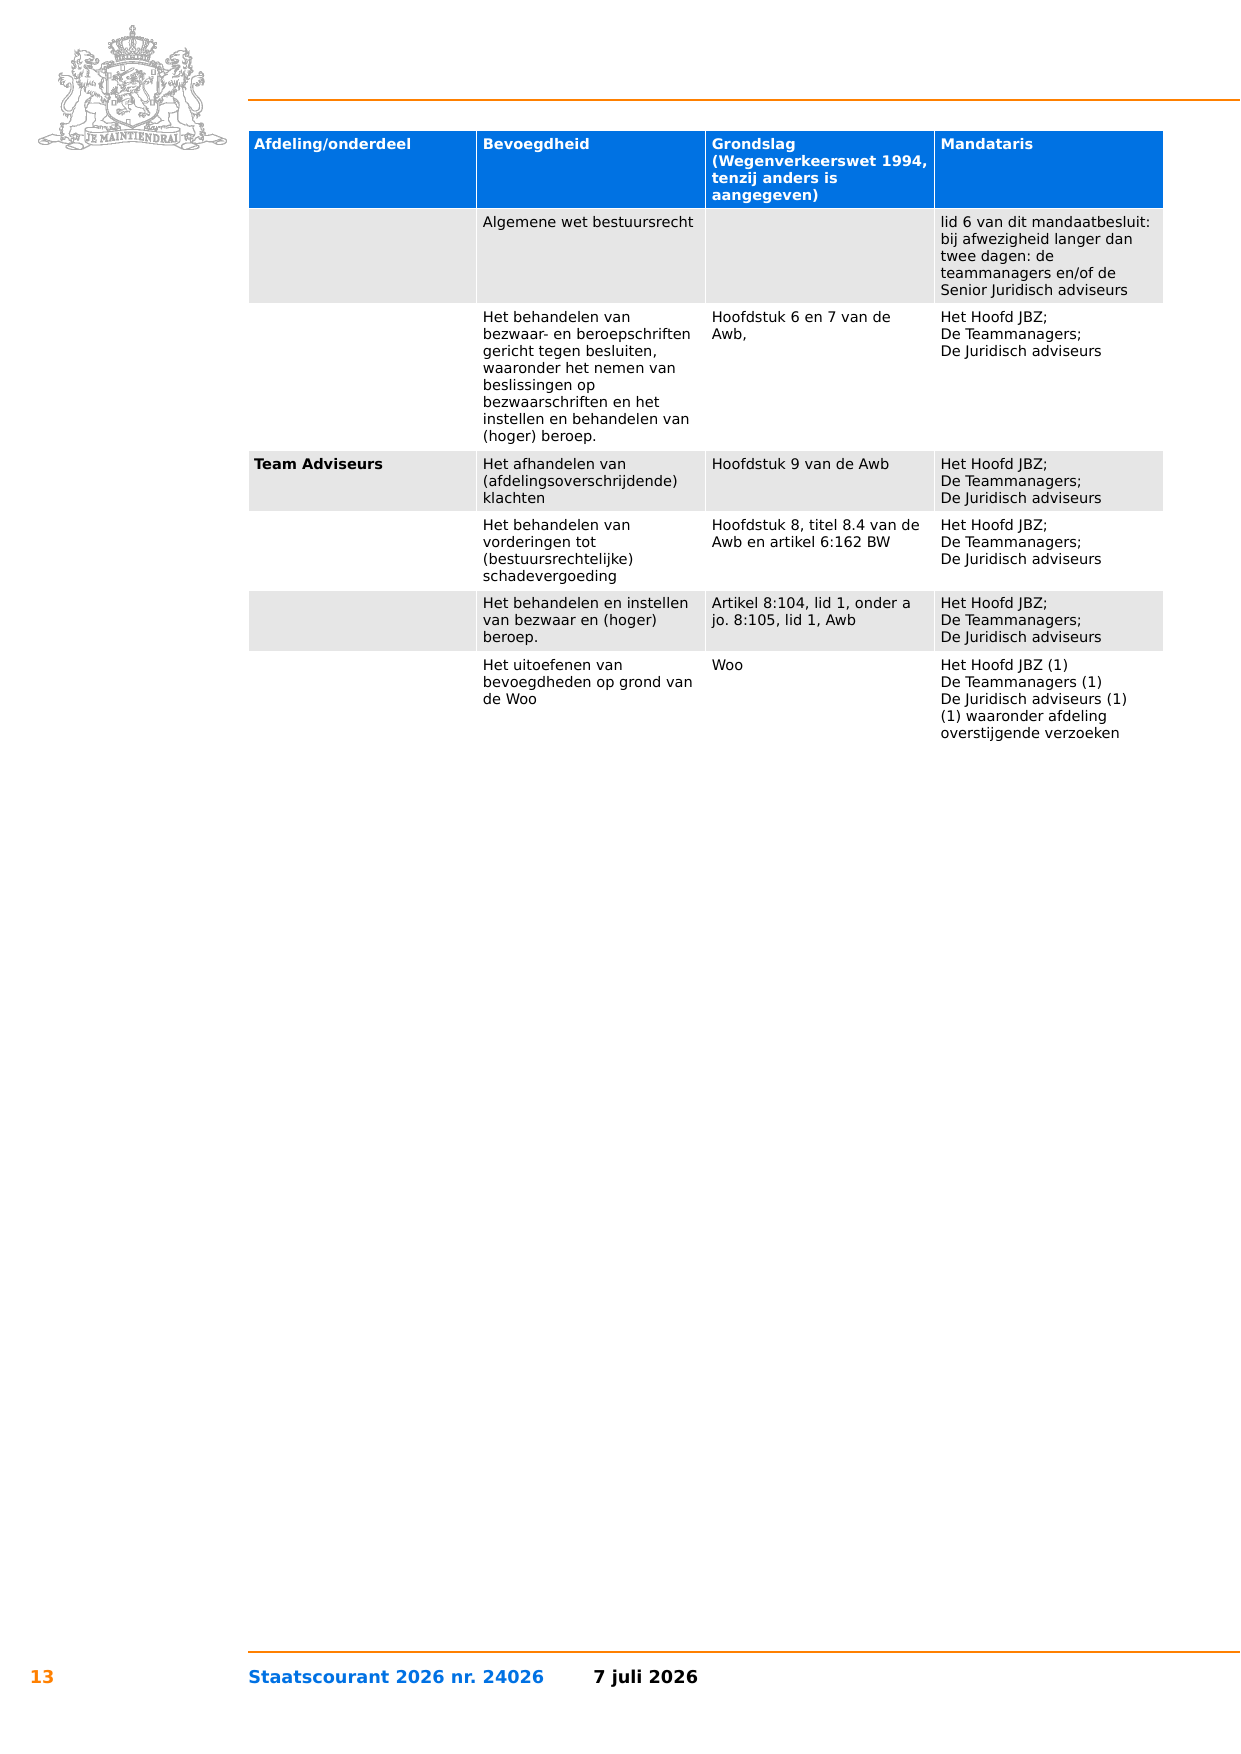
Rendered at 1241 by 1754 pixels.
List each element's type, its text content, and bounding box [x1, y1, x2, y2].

table_header Bevoegdheid [477, 131, 705, 208]
table_cell Het behandelen van vorderingen tot (bestuursrechtelijke) schadevergoeding [477, 512, 705, 589]
table_cell Het Hoofd JBZ; De Teammanagers; De Juridisch adviseurs [935, 591, 1163, 651]
table_cell Hoofdstuk 8, titel 8.4 van de Awb en artikel 6:162 BW [706, 512, 934, 589]
table_cell Algemene wet bestuursrecht [477, 209, 705, 303]
table_cell Het Hoofd JBZ; De Teammanagers; De Juridisch adviseurs [935, 451, 1163, 511]
table_cell [249, 591, 476, 651]
table_cell Hoofdstuk 9 van de Awb [706, 451, 934, 511]
table_cell Het behandelen en instellen van bezwaar en (hoger) beroep. [477, 591, 705, 651]
table_cell Hoofdstuk 6 en 7 van de Awb, [706, 305, 934, 450]
table_cell Het afhandelen van (afdelingsoverschrijdende) klachten [477, 451, 705, 511]
table_cell lid 6 van dit mandaatbesluit: bij afwezigheid langer dan twee dagen: de teammanagers en/of de Senior Juridisch adviseurs [935, 209, 1163, 303]
table_cell Artikel 8:104, lid 1, onder a jo. 8:105, lid 1, Awb [706, 591, 934, 651]
table_cell [706, 209, 934, 303]
table_header Mandataris [935, 131, 1163, 208]
table_cell [249, 305, 476, 450]
table_cell Het uitoefenen van bevoegdheden op grond van de Woo [477, 652, 705, 746]
table_cell Woo [706, 652, 934, 746]
table_cell Het Hoofd JBZ; De Teammanagers; De Juridisch adviseurs [935, 512, 1163, 589]
table_header Afdeling/onderdeel [249, 131, 476, 208]
table_header Grondslag (Wegenverkeerswet 1994, tenzij anders is aangegeven) [706, 131, 934, 208]
table_cell Team Adviseurs [249, 451, 476, 511]
table_cell Het Hoofd JBZ (1) De Teammanagers (1) De Juridisch adviseurs (1) (1) waaronder afdeling overstijgende verzoeken [935, 652, 1163, 746]
table_cell Het Hoofd JBZ; De Teammanagers; De Juridisch adviseurs [935, 305, 1163, 450]
table_cell [249, 512, 476, 589]
picture [38, 25, 227, 150]
table_cell [249, 209, 476, 303]
table_cell Het behandelen van bezwaar- en beroepschriften gericht tegen besluiten, waaronder het nemen van beslissingen op bezwaarschriften en het instellen en behandelen van (hoger) beroep. [477, 305, 705, 450]
table_cell [249, 652, 476, 746]
